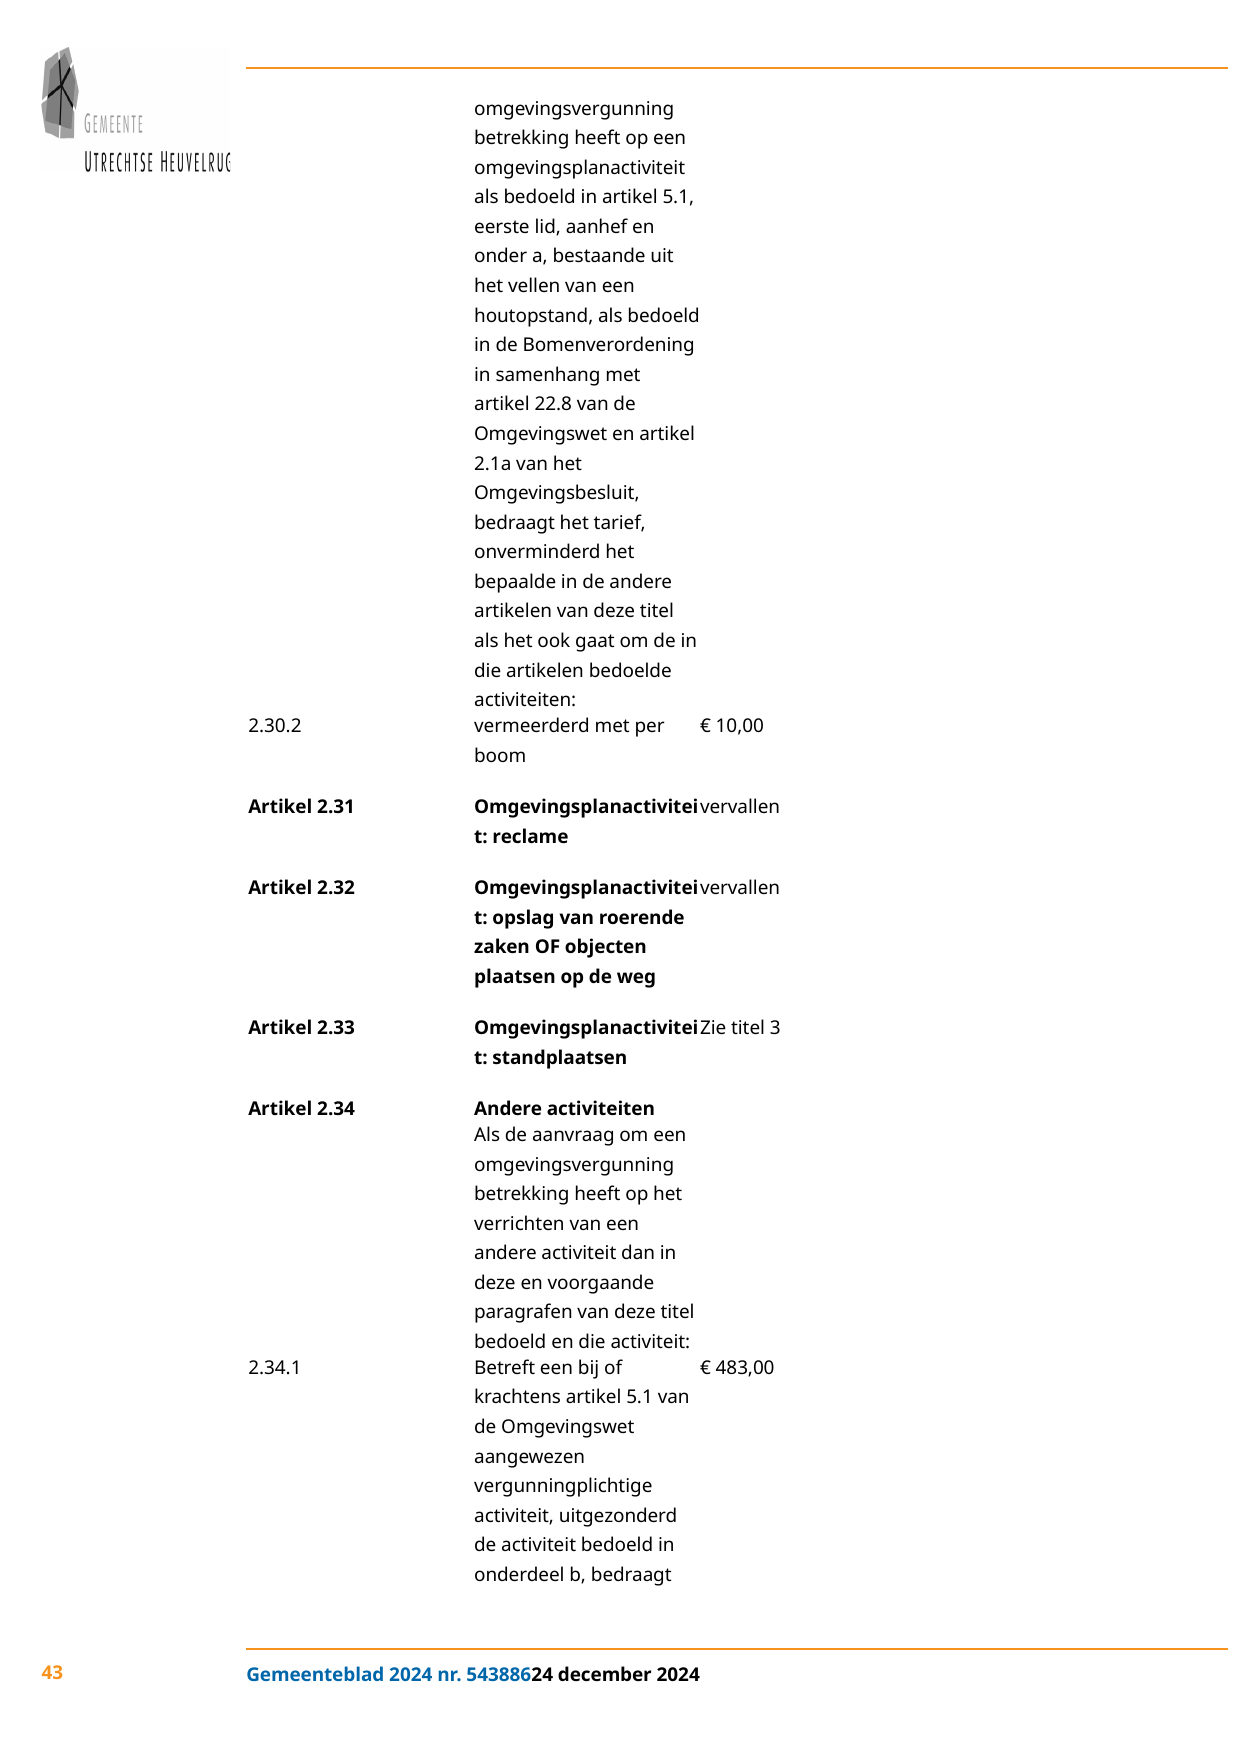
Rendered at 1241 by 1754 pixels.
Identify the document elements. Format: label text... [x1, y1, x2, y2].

table_cell [474, 768, 700, 793]
table_cell [700, 849, 1152, 874]
table_cell 2.30.2 [248, 712, 474, 767]
table_cell Andere activiteiten [474, 1096, 700, 1121]
table_cell 2.34.1 [248, 1354, 474, 1587]
table_cell Als de aanvraag om een omgevingsvergunning betrekking heeft op het verrichten van een andere activiteit dan in deze en voorgaande paragrafen van deze titel bedoeld en die activiteit: [474, 1121, 700, 1354]
table_cell Zie titel 3 [700, 1015, 1152, 1070]
table_cell [474, 1070, 700, 1096]
table_cell [248, 95, 474, 712]
table_cell Betreft een bij of krachtens artikel 5.1 van de Omgevingswet aangewezen vergunningplichtige activiteit, uitgezonderd de activiteit bedoeld in onderdeel b, bedraagt [474, 1354, 700, 1587]
table_cell [248, 1121, 474, 1354]
table_cell Artikel 2.33 [248, 1015, 474, 1070]
table_cell vervallen [700, 874, 1152, 989]
table_cell omgevingsvergunning betrekking heeft op een omgevingsplanactiviteit als bedoeld in artikel 5.1, eerste lid, aanhef en onder a, bestaande uit het vellen van een houtopstand, als bedoeld in de Bomenverordening in samenhang met artikel 22.8 van de Omgevingswet en artikel 2.1a van het Omgevingsbesluit, bedraagt het tarief, onverminderd het bepaalde in de andere artikelen van deze titel als het ook gaat om de in die artikelen bedoelde activiteiten: [474, 95, 700, 712]
table_cell € 10,00 [700, 712, 1152, 767]
table_cell Omgevingsplanactiviteit: reclame [474, 793, 700, 848]
table_cell [700, 1121, 1152, 1354]
table_cell [248, 849, 474, 874]
table_cell [248, 1070, 474, 1096]
table_cell [248, 989, 474, 1014]
table_cell Artikel 2.31 [248, 793, 474, 848]
table_cell [474, 849, 700, 874]
table_cell vermeerderd met per boom [474, 712, 700, 767]
table_cell Omgevingsplanactiviteit: standplaatsen [474, 1015, 700, 1070]
table_cell [248, 768, 474, 793]
table_cell [700, 1096, 1152, 1121]
table_cell [700, 768, 1152, 793]
picture [41, 47, 231, 172]
table_cell Omgevingsplanactiviteit: opslag van roerende zaken OF objecten plaatsen op de weg [474, 874, 700, 989]
table_cell vervallen [700, 793, 1152, 848]
table_cell [700, 95, 1152, 712]
table_cell € 483,00 [700, 1354, 1152, 1587]
table_cell Artikel 2.32 [248, 874, 474, 989]
table_cell Artikel 2.34 [248, 1096, 474, 1121]
table_cell [700, 989, 1152, 1014]
table_cell [700, 1070, 1152, 1096]
table_cell [474, 989, 700, 1014]
